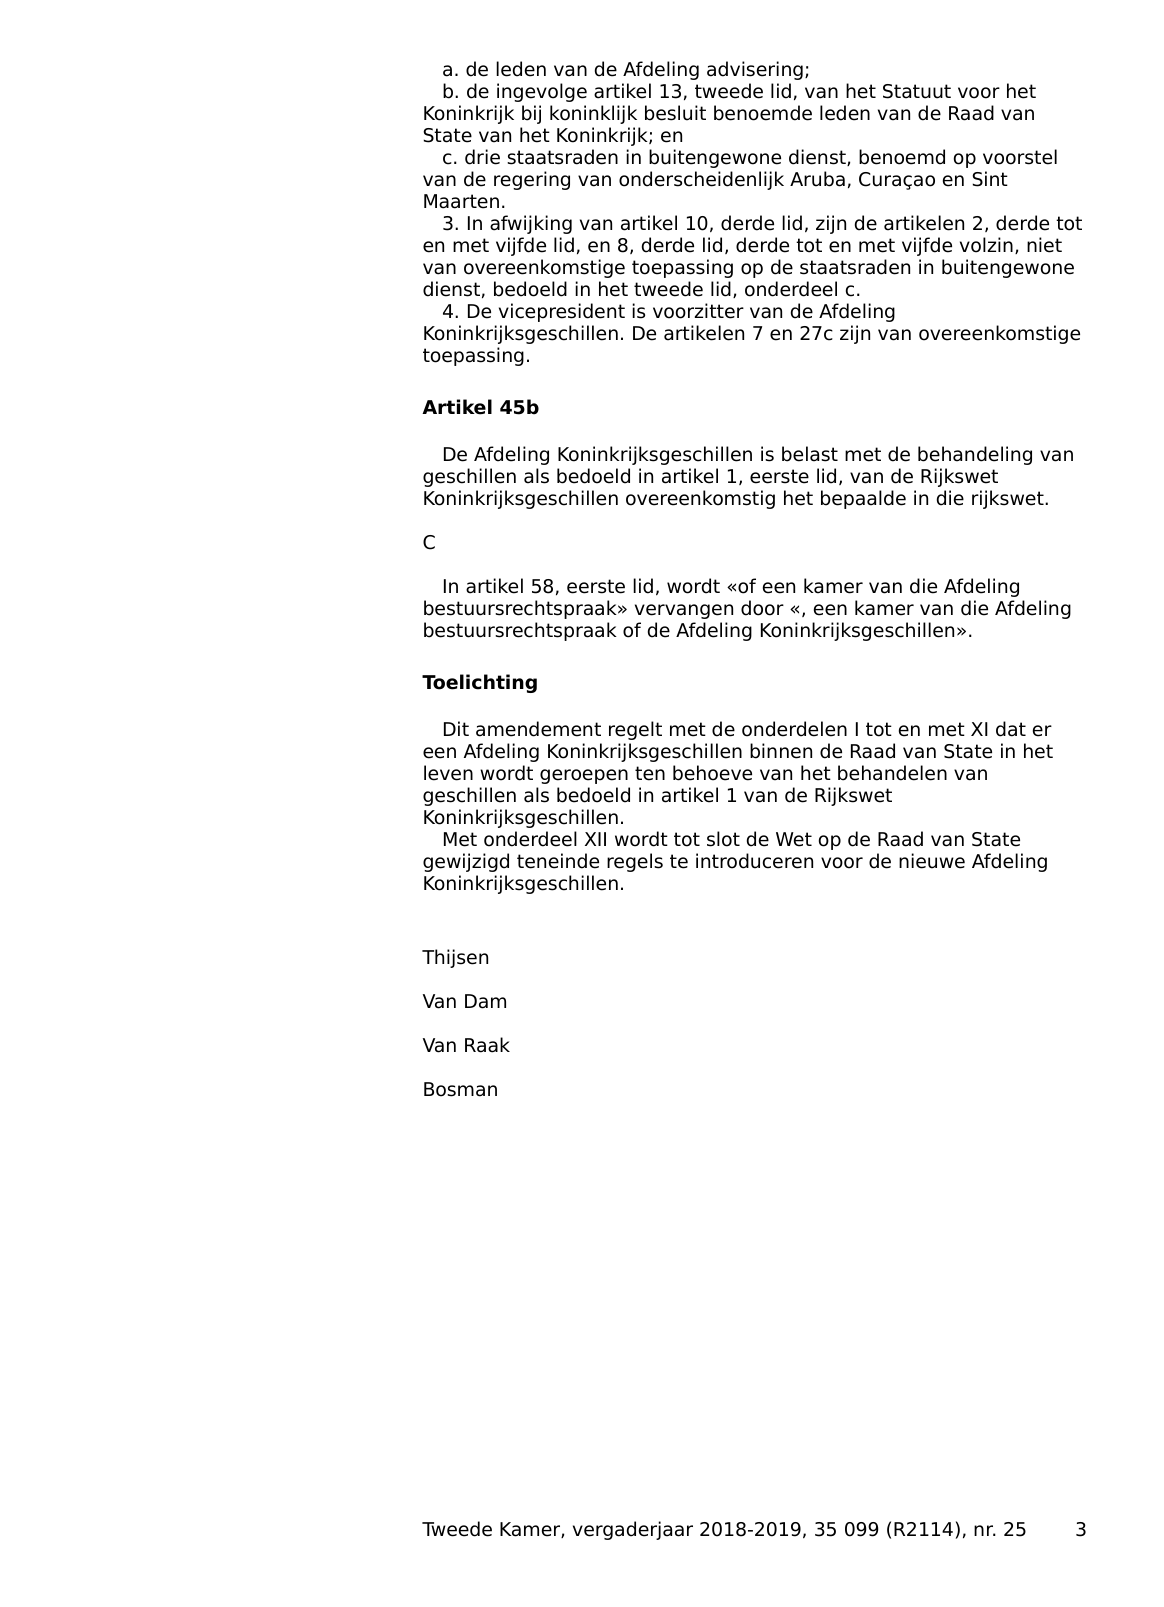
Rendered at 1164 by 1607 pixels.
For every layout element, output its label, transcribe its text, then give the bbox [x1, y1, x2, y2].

text In artikel 58, eerste lid, wordt «of een kamer van die Afdeling bestuursrechtspraak» vervangen door «, een kamer van die Afdeling bestuursrechtspraak of de Afdeling Koninkrijksgeschillen». [422, 576, 1087, 642]
text Met onderdeel XII wordt tot slot de Wet op de Raad van State gewijzigd teneinde regels te introduceren voor de nieuwe Afdeling Koninkrijksgeschillen. [422, 829, 1087, 895]
subtitle Artikel 45b [422, 397, 1087, 419]
text 4. De vicepresident is voorzitter van de Afdeling Koninkrijksgeschillen. De artikelen 7 en 27c zijn van overeenkomstige toepassing. [422, 301, 1087, 367]
subtitle Toelichting [422, 672, 1087, 694]
text Dit amendement regelt met de onderdelen I tot en met XI dat er een Afdeling Koninkrijksgeschillen binnen de Raad van State in het leven wordt geroepen ten behoeve van het behandelen van geschillen als bedoeld in artikel 1 van de Rijkswet Koninkrijksgeschillen. [422, 719, 1087, 829]
text De Afdeling Koninkrijksgeschillen is belast met de behandeling van geschillen als bedoeld in artikel 1, eerste lid, van de Rijkswet Koninkrijksgeschillen overeenkomstig het bepaalde in die rijkswet. [422, 444, 1087, 510]
text C [422, 532, 1087, 554]
text c. drie staatsraden in buitengewone dienst, benoemd op voorstel van de regering van onderscheidenlijk Aruba, Curaçao en Sint Maarten. [422, 147, 1087, 213]
text b. de ingevolge artikel 13, tweede lid, van het Statuut voor het Koninkrijk bij koninklijk besluit benoemde leden van de Raad van State van het Koninkrijk; en [422, 81, 1087, 147]
text 3. In afwijking van artikel 10, derde lid, zijn de artikelen 2, derde tot en met vijfde lid, en 8, derde lid, derde tot en met vijfde volzin, niet van overeenkomstige toepassing op de staatsraden in buitengewone dienst, bedoeld in het tweede lid, onderdeel c. [422, 213, 1087, 301]
text Thijsen Van Dam Van Raak Bosman [422, 925, 1087, 1101]
text a. de leden van de Afdeling advisering; [422, 59, 1087, 81]
